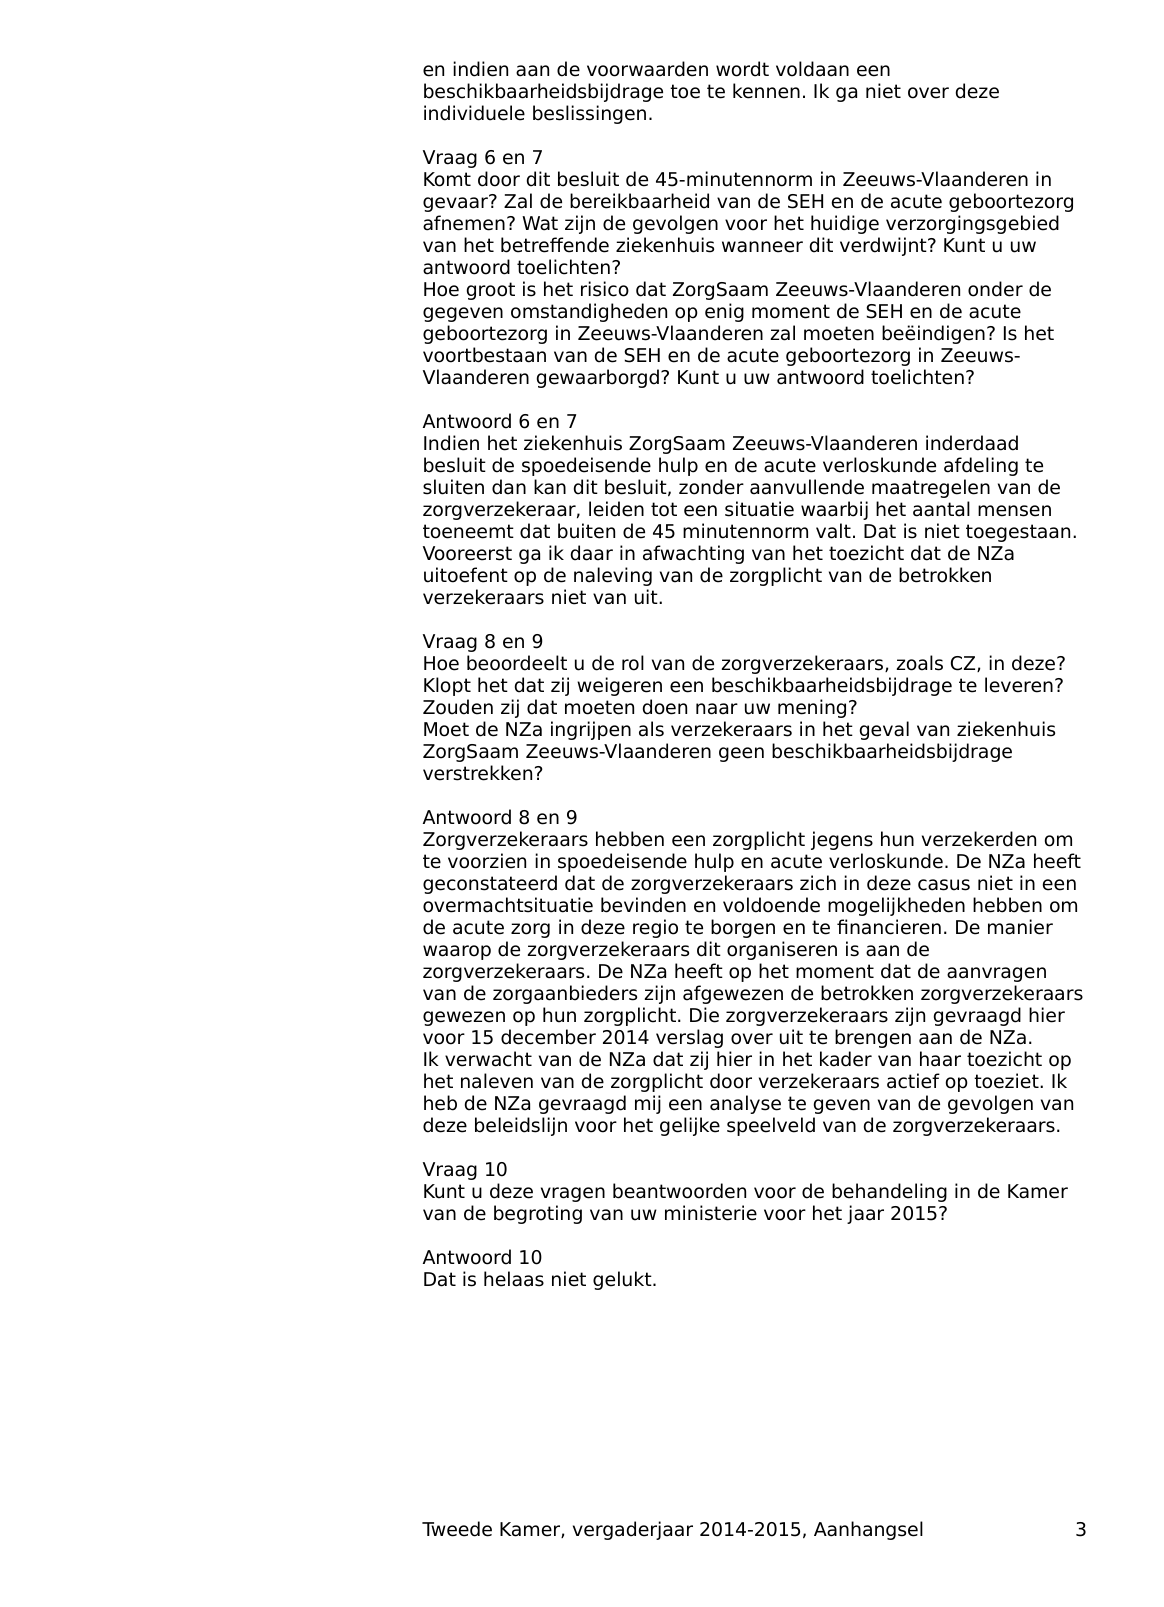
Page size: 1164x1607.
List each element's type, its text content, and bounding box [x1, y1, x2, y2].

text Dat is helaas niet gelukt. [422, 1269, 1087, 1291]
text en indien aan de voorwaarden wordt voldaan een beschikbaarheidsbijdrage toe te kennen. Ik ga niet over deze individuele beslissingen. [422, 59, 1087, 125]
text Vraag 6 en 7 [422, 147, 1087, 169]
text Antwoord 10 [422, 1247, 1087, 1269]
text Zorgverzekeraars hebben een zorgplicht jegens hun verzekerden om te voorzien in spoedeisende hulp en acute verloskunde. De NZa heeft geconstateerd dat de zorgverzekeraars zich in deze casus niet in een overmachtsituatie bevinden en voldoende mogelijkheden hebben om de acute zorg in deze regio te borgen en te financieren. De manier waarop de zorgverzekeraars dit organiseren is aan de zorgverzekeraars. De NZa heeft op het moment dat de aanvragen van de zorgaanbieders zijn afgewezen de betrokken zorgverzekeraars gewezen op hun zorgplicht. Die zorgverzekeraars zijn gevraagd hier voor 15 december 2014 verslag over uit te brengen aan de NZa. [422, 829, 1087, 1049]
text Ik verwacht van de NZa dat zij hier in het kader van haar toezicht op het naleven van de zorgplicht door verzekeraars actief op toeziet. Ik heb de NZa gevraagd mij een analyse te geven van de gevolgen van deze beleidslijn voor het gelijke speelveld van de zorgverzekeraars. [422, 1049, 1087, 1137]
text Vraag 8 en 9 [422, 631, 1087, 653]
text Antwoord 8 en 9 [422, 807, 1087, 829]
text Hoe beoordeelt u de rol van de zorgverzekeraars, zoals CZ, in deze? Klopt het dat zij weigeren een beschikbaarheidsbijdrage te leveren? Zouden zij dat moeten doen naar uw mening? [422, 653, 1087, 719]
text Komt door dit besluit de 45-minutennorm in Zeeuws-Vlaanderen in gevaar? Zal de bereikbaarheid van de SEH en de acute geboortezorg afnemen? Wat zijn de gevolgen voor het huidige verzorgingsgebied van het betreffende ziekenhuis wanneer dit verdwijnt? Kunt u uw antwoord toelichten? [422, 169, 1087, 279]
text Vraag 10 [422, 1159, 1087, 1181]
text Hoe groot is het risico dat ZorgSaam Zeeuws-Vlaanderen onder de gegeven omstandigheden op enig moment de SEH en de acute geboortezorg in Zeeuws-Vlaanderen zal moeten beëindigen? Is het voortbestaan van de SEH en de acute geboortezorg in Zeeuws-Vlaanderen gewaarborgd? Kunt u uw antwoord toelichten? [422, 279, 1087, 389]
text Kunt u deze vragen beantwoorden voor de behandeling in de Kamer van de begroting van uw ministerie voor het jaar 2015? [422, 1181, 1087, 1225]
text Indien het ziekenhuis ZorgSaam Zeeuws-Vlaanderen inderdaad besluit de spoedeisende hulp en de acute verloskunde afdeling te sluiten dan kan dit besluit, zonder aanvullende maatregelen van de zorgverzekeraar, leiden tot een situatie waarbij het aantal mensen toeneemt dat buiten de 45 minutennorm valt. Dat is niet toegestaan. Vooreerst ga ik daar in afwachting van het toezicht dat de NZa uitoefent op de naleving van de zorgplicht van de betrokken verzekeraars niet van uit. [422, 433, 1087, 609]
text Moet de NZa ingrijpen als verzekeraars in het geval van ziekenhuis ZorgSaam Zeeuws-Vlaanderen geen beschikbaarheidsbijdrage verstrekken? [422, 719, 1087, 785]
text Antwoord 6 en 7 [422, 411, 1087, 433]
